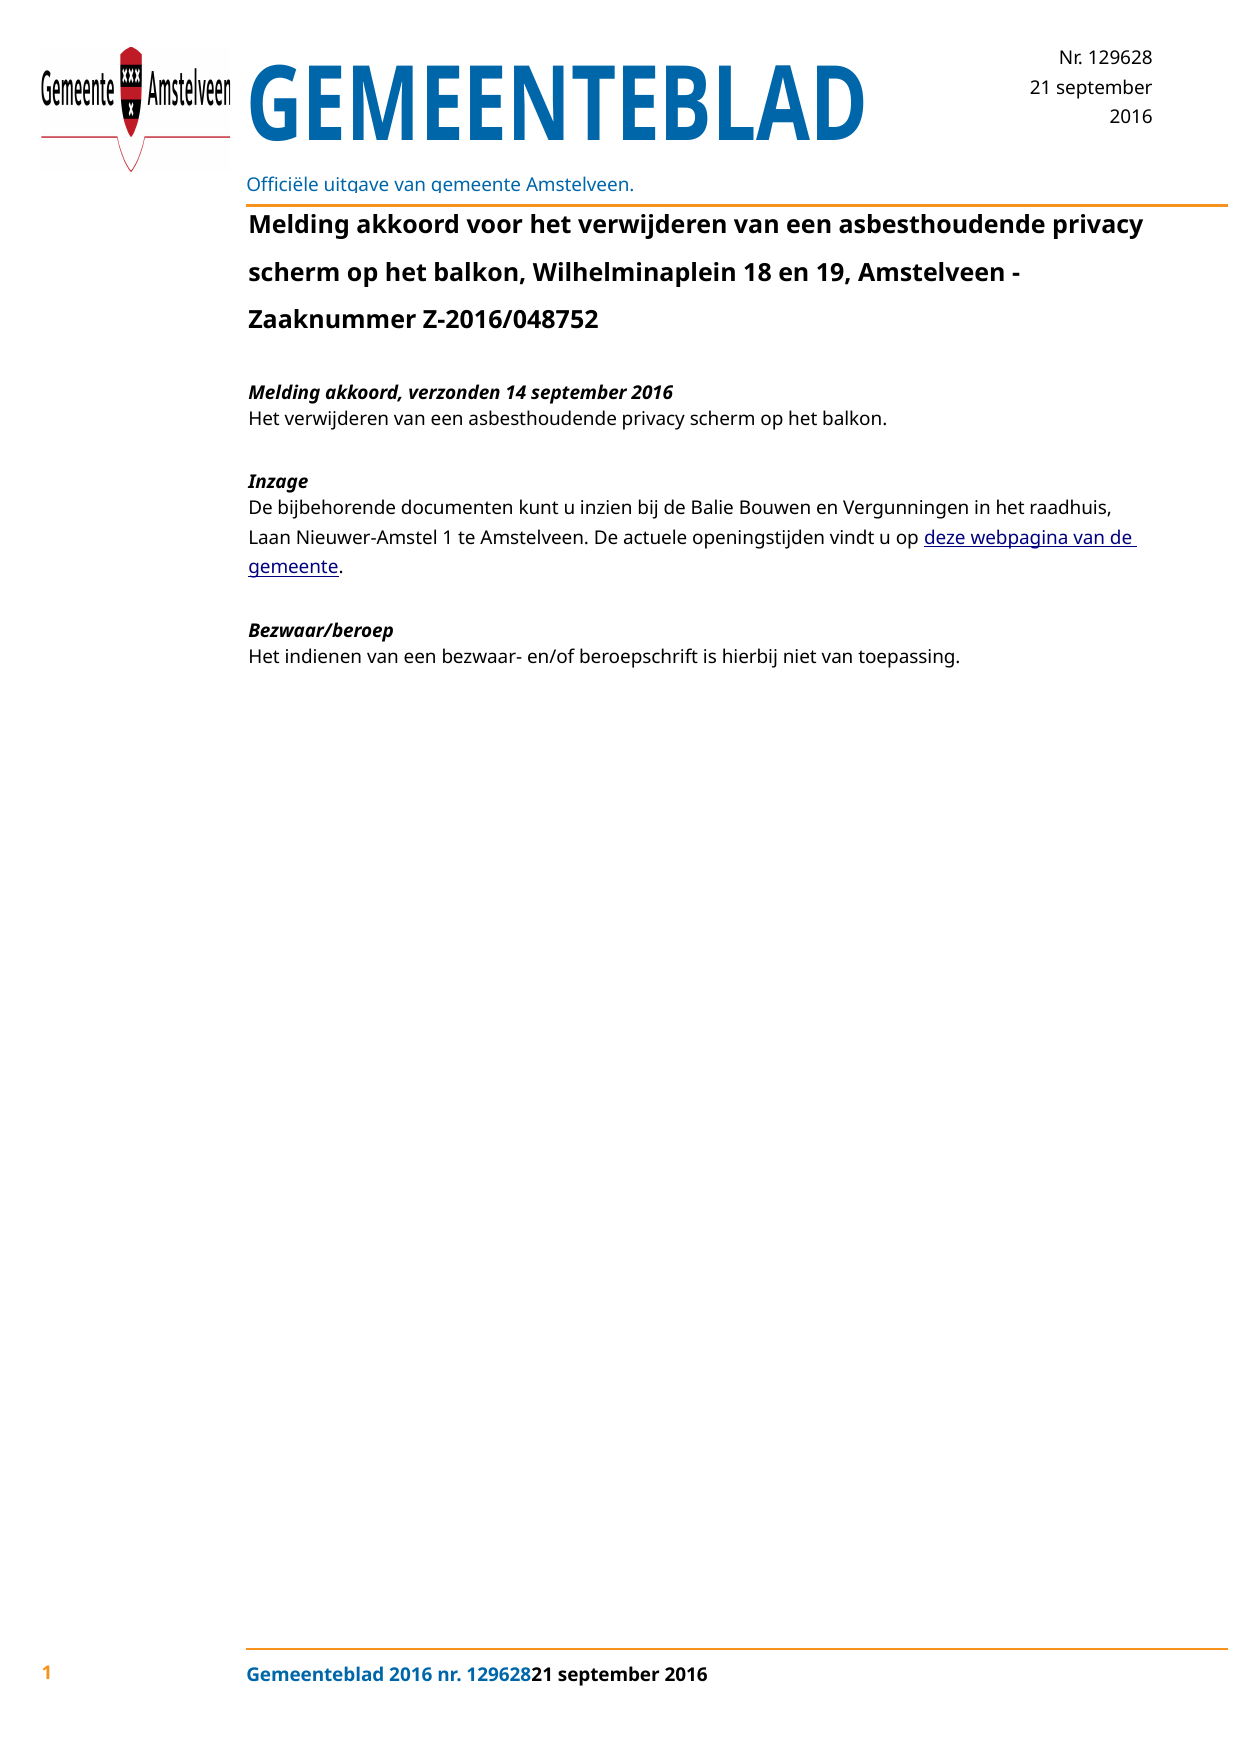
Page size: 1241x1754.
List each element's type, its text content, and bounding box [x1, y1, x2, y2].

picture [41, 47, 231, 172]
text De bijbehorende documenten kunt u inzien bij de Balie Bouwen en Vergunningen in het raadhuis, Laan Nieuwer-Amstel 1 te Amstelveen. De actuele openingstijden vindt u op deze webpagina van de gemeente. [248, 494, 1152, 579]
text Melding akkoord voor het verwijderen van een asbesthoudende privacy scherm op het balkon, Wilhelminaplein 18 en 19, Amstelveen - Zaaknummer Z-2016/048752 [248, 207, 1152, 336]
text Inzage [248, 469, 1152, 494]
text Het verwijderen van een asbesthoudende privacy scherm op het balkon. [248, 405, 1152, 431]
text Melding akkoord, verzonden 14 september 2016 [248, 379, 1152, 405]
text Bezwaar/beroep [248, 618, 1152, 643]
text Het indienen van een bezwaar- en/of beroepschrift is hierbij niet van toepassing. [248, 643, 1152, 669]
